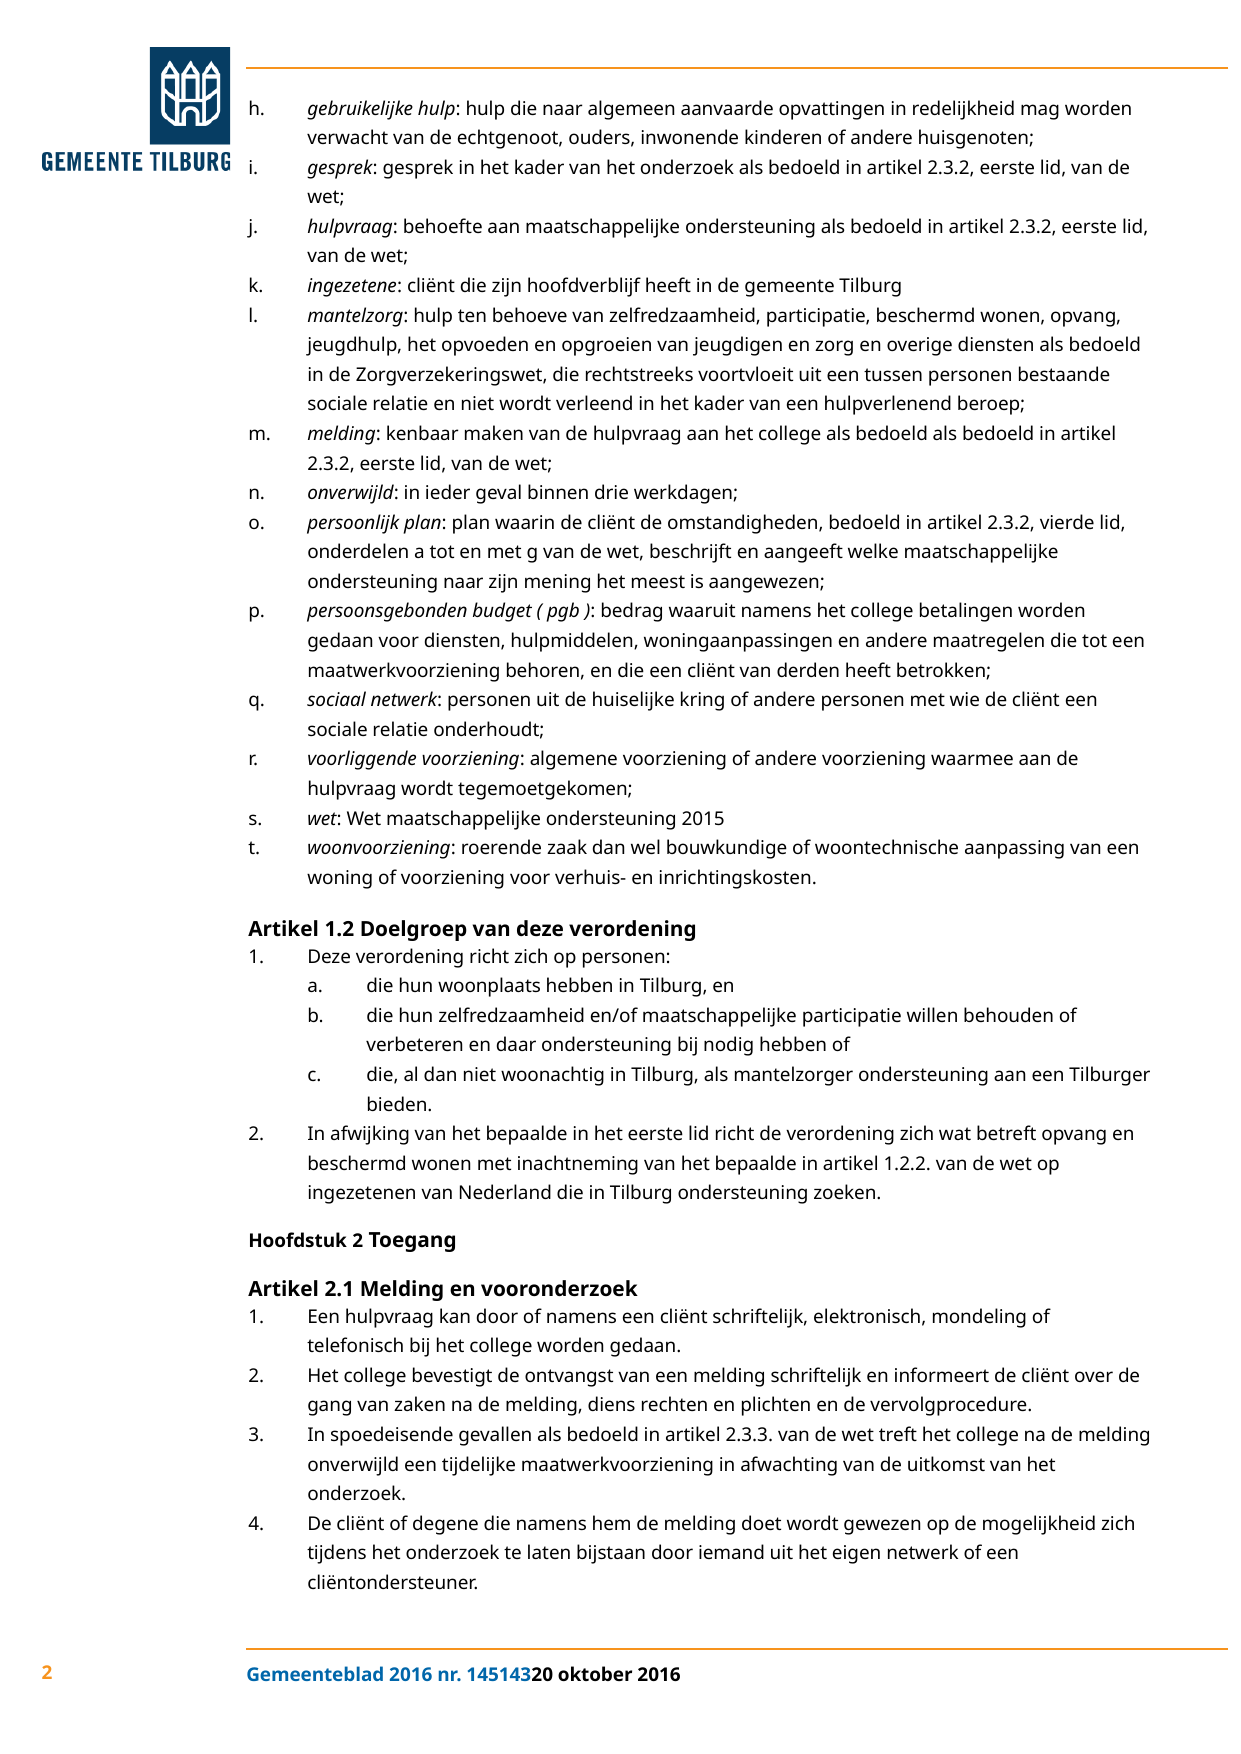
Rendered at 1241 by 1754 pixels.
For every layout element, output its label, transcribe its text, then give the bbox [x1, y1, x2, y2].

list sociaal netwerk: personen uit de huiselijke kring of andere personen met wie de cliёnt een sociale relatie onderhoudt; [248, 686, 1152, 742]
text Artikel 2.1 Melding en vooronderzoek [248, 1274, 1152, 1303]
list De cliënt of degene die namens hem de melding doet wordt gewezen op de mogelijkheid zich tijdens het onderzoek te laten bijstaan door iemand uit het eigen netwerk of een cliëntondersteuner. [248, 1510, 1152, 1595]
list ingezetene: cliënt die zijn hoofdverblijf heeft in de gemeente Tilburg [248, 272, 1152, 298]
list die hun zelfredzaamheid en/of maatschappelijke participatie willen behouden of verbeteren en daar ondersteuning bij nodig hebben of [307, 1002, 1152, 1057]
list Het college bevestigt de ontvangst van een melding schriftelijk en informeert de cliënt over de gang van zaken na de melding, diens rechten en plichten en de vervolgprocedure. [248, 1362, 1152, 1417]
list Een hulpvraag kan door of namens een cliënt schriftelijk, elektronisch, mondeling of telefonisch bij het college worden gedaan. [248, 1303, 1152, 1358]
list gebruikelijke hulp: hulp die naar algemeen aanvaarde opvattingen in redelijkheid mag worden verwacht van de echtgenoot, ouders, inwonende kinderen of andere huisgenoten; [248, 95, 1152, 150]
list mantelzorg: hulp ten behoeve van zelfredzaamheid, participatie, beschermd wonen, opvang, jeugdhulp, het opvoeden en opgroeien van jeugdigen en zorg en overige diensten als bedoeld in de Zorgverzekeringswet, die rechtstreeks voortvloeit uit een tussen personen bestaande sociale relatie en niet wordt verleend in het kader van een hulpverlenend beroep; [248, 302, 1152, 416]
text Hoofdstuk 2 Toegang [248, 1225, 1152, 1253]
list melding: kenbaar maken van de hulpvraag aan het college als bedoeld als bedoeld in artikel 2.3.2, eerste lid, van de wet; [248, 420, 1152, 476]
list die hun woonplaats hebben in Tilburg, en [307, 972, 1152, 998]
list Deze verordening richt zich op personen: [248, 943, 1152, 968]
list In spoedeisende gevallen als bedoeld in artikel 2.3.3. van de wet treft het college na de melding onverwijld een tijdelijke maatwerkvoorziening in afwachting van de uitkomst van het onderzoek. [248, 1421, 1152, 1506]
list gesprek: gesprek in het kader van het onderzoek als bedoeld in artikel 2.3.2, eerste lid, van de wet; [248, 154, 1152, 209]
list hulpvraag: behoefte aan maatschappelijke ondersteuning als bedoeld in artikel 2.3.2, eerste lid, van de wet; [248, 213, 1152, 268]
list wet: Wet maatschappelijke ondersteuning 2015 [248, 805, 1152, 831]
list woonvoorziening: roerende zaak dan wel bouwkundige of woontechnische aanpassing van een woning of voorziening voor verhuis- en inrichtingskosten. [248, 834, 1152, 890]
list In afwijking van het bepaalde in het eerste lid richt de verordening zich wat betreft opvang en beschermd wonen met inachtneming van het bepaalde in artikel 1.2.2. van de wet op ingezetenen van Nederland die in Tilburg ondersteuning zoeken. [248, 1120, 1152, 1205]
list persoonlijk plan: plan waarin de cliënt de omstandigheden, bedoeld in artikel 2.3.2, vierde lid, onderdelen a tot en met g van de wet, beschrijft en aangeeft welke maatschappelijke ondersteuning naar zijn mening het meest is aangewezen; [248, 509, 1152, 594]
text Artikel 1.2 Doelgroep van deze verordening [248, 914, 1152, 943]
list die, al dan niet woonachtig in Tilburg, als mantelzorger ondersteuning aan een Tilburger bieden. [307, 1061, 1152, 1116]
list voorliggende voorziening: algemene voorziening of andere voorziening waarmee aan de hulpvraag wordt tegemoetgekomen; [248, 746, 1152, 801]
picture [41, 47, 231, 172]
list persoonsgebonden budget ( pgb ): bedrag waaruit namens het college betalingen worden gedaan voor diensten, hulpmiddelen, woningaanpassingen en andere maatregelen die tot een maatwerkvoorziening behoren, en die een cliënt van derden heeft betrokken; [248, 598, 1152, 683]
list onverwijld: in ieder geval binnen drie werkdagen; [248, 479, 1152, 505]
